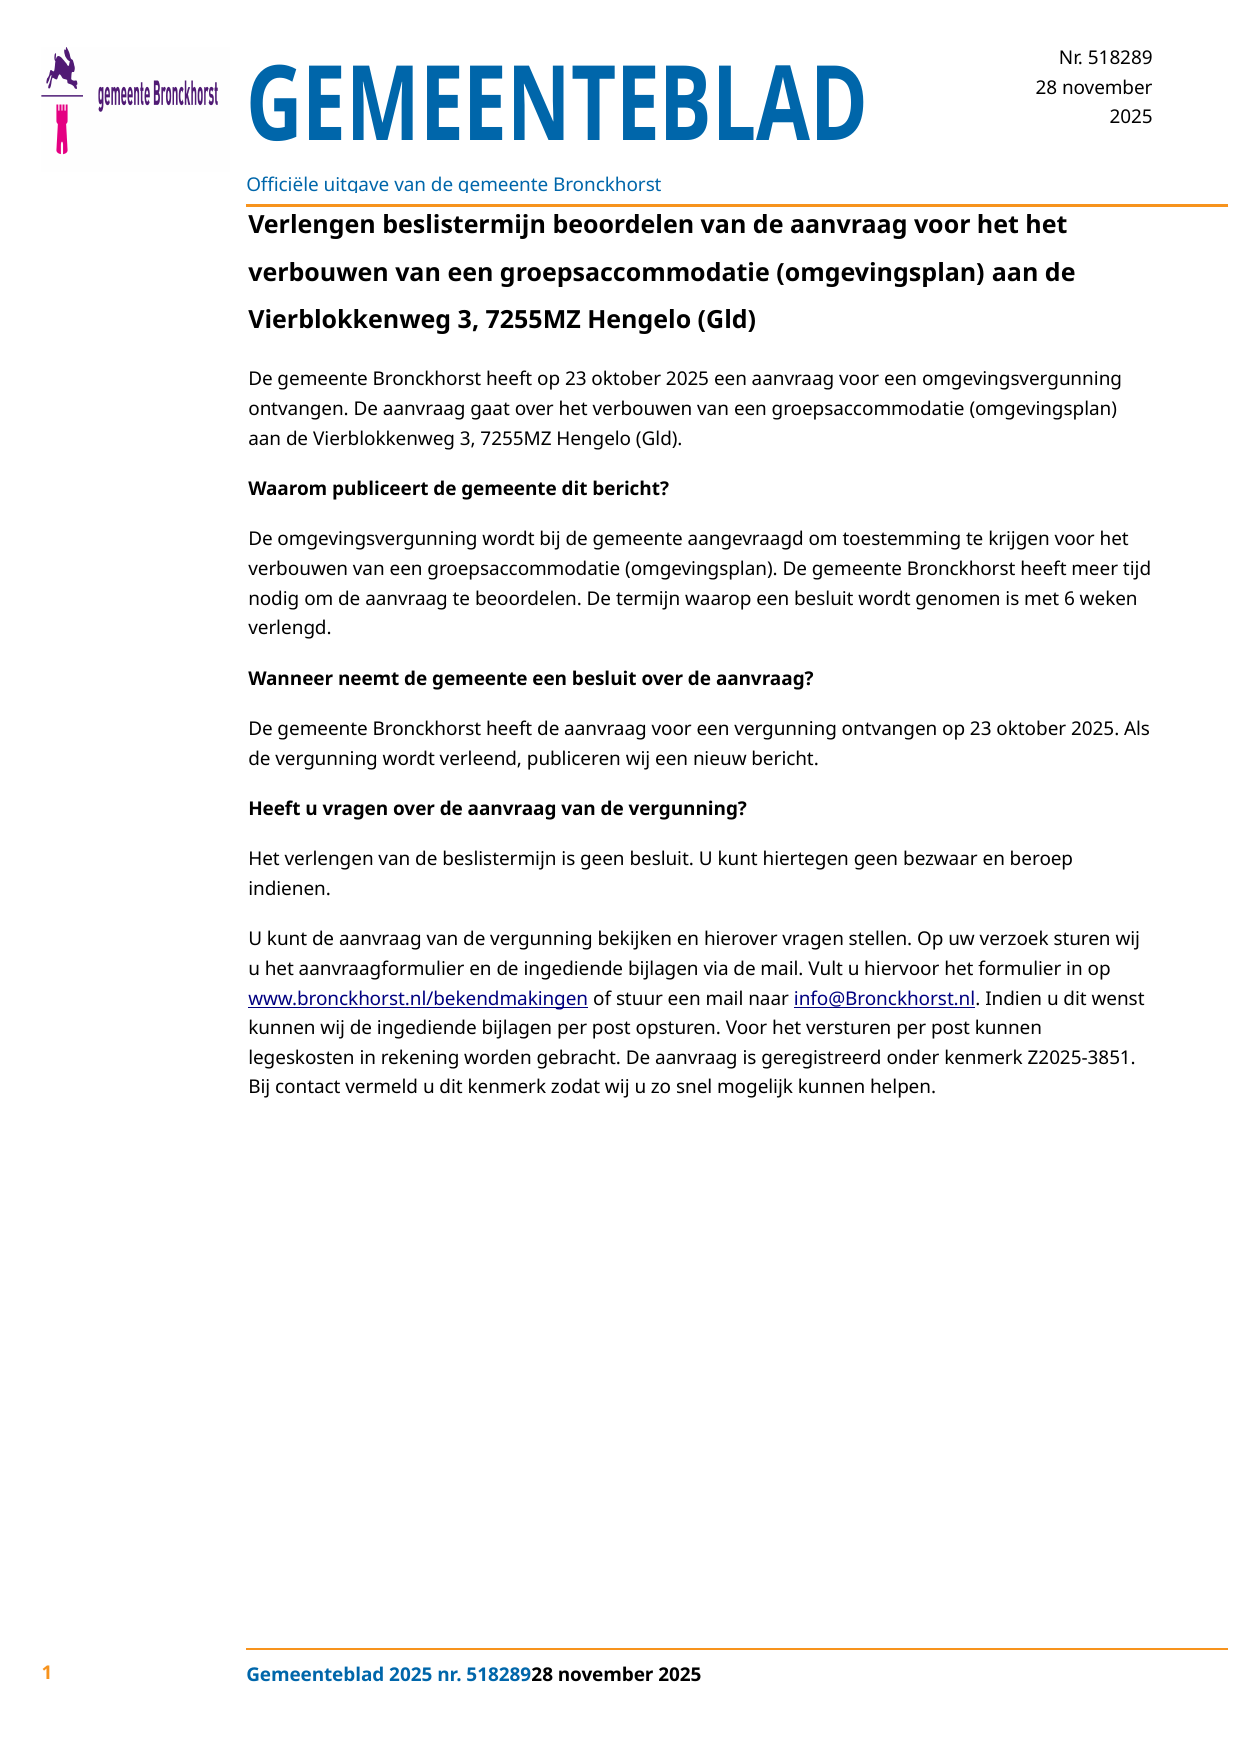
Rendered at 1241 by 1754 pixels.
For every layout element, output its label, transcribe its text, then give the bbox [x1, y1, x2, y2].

text U kunt de aanvraag van de vergunning bekijken en hierover vragen stellen. Op uw verzoek sturen wij u het aanvraagformulier en de ingediende bijlagen via de mail. Vult u hiervoor het formulier in op www.bronckhorst.nl/bekendmakingen of stuur een mail naar info@Bronckhorst.nl. Indien u dit wenst kunnen wij de ingediende bijlagen per post opsturen. Voor het versturen per post kunnen legeskosten in rekening worden gebracht. De aanvraag is geregistreerd onder kenmerk Z2025-3851. Bij contact vermeld u dit kenmerk zodat wij u zo snel mogelijk kunnen helpen. [248, 926, 1152, 1099]
text Verlengen beslistermijn beoordelen van de aanvraag voor het het verbouwen van een groepsaccommodatie (omgevingsplan) aan de Vierblokkenweg 3, 7255MZ Hengelo (Gld) [248, 207, 1152, 336]
text Heeft u vragen over de aanvraag van de vergunning? [248, 795, 1152, 821]
text De gemeente Bronckhorst heeft op 23 oktober 2025 een aanvraag voor een omgevingsvergunning ontvangen. De aanvraag gaat over het verbouwen van een groepsaccommodatie (omgevingsplan) aan de Vierblokkenweg 3, 7255MZ Hengelo (Gld). [248, 366, 1152, 450]
text Wanneer neemt de gemeente een besluit over de aanvraag? [248, 665, 1152, 690]
text Het verlengen van de beslistermijn is geen besluit. U kunt hiertegen geen bezwaar en beroep indienen. [248, 846, 1152, 901]
text Waarom publiceert de gemeente dit bericht? [248, 475, 1152, 501]
text De omgevingsvergunning wordt bij de gemeente aangevraagd om toestemming te krijgen voor het verbouwen van een groepsaccommodatie (omgevingsplan). De gemeente Bronckhorst heeft meer tijd nodig om de aanvraag te beoordelen. De termijn waarop een besluit wordt genomen is met 6 weken verlengd. [248, 526, 1152, 640]
picture [41, 47, 231, 172]
text De gemeente Bronckhorst heeft de aanvraag voor een vergunning ontvangen op 23 oktober 2025. Als de vergunning wordt verleend, publiceren wij een nieuw bericht. [248, 715, 1152, 770]
